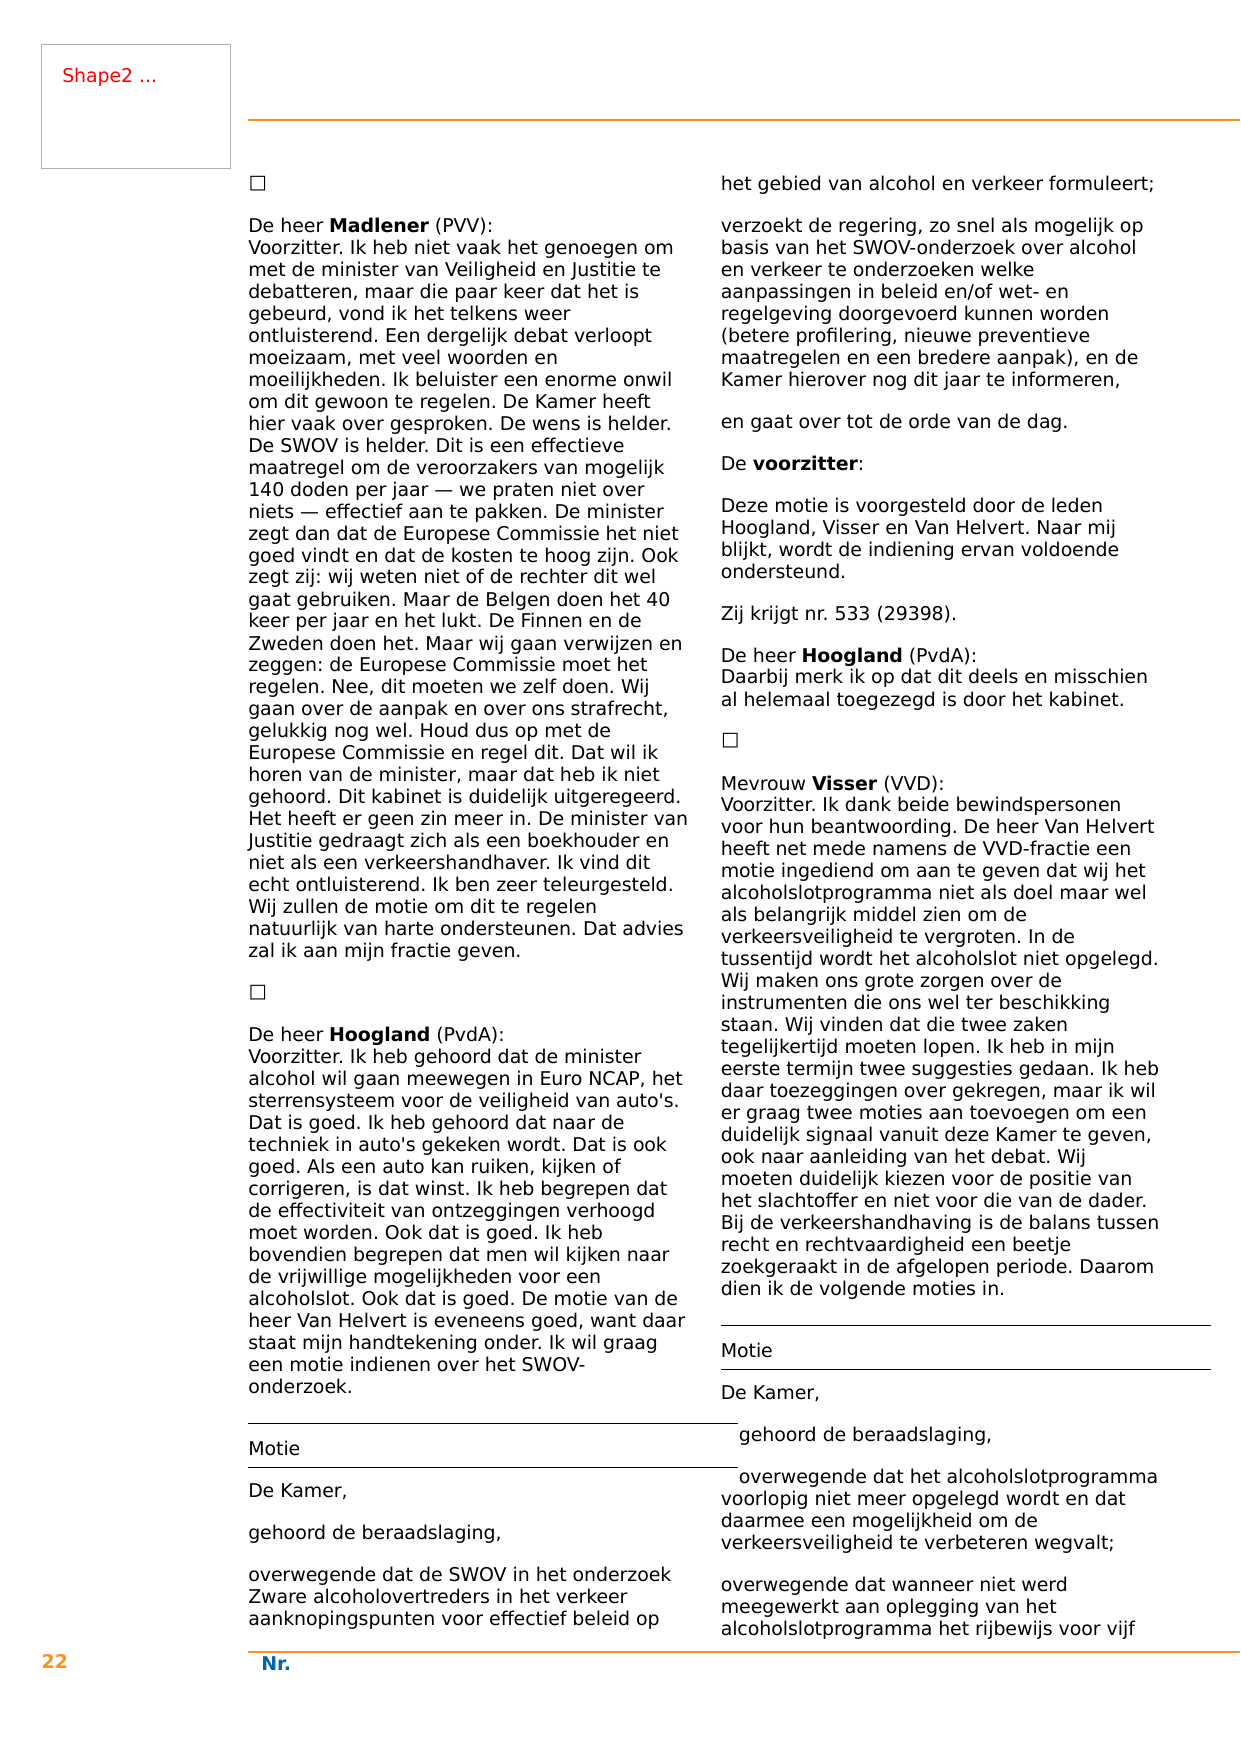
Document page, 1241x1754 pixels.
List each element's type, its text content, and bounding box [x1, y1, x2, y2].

text Deze motie is voorgesteld door de leden Hoogland, Visser en Van Helvert. Naar mij blijkt, wordt de indiening ervan voldoende ondersteund. [721, 494, 1163, 582]
text Motie [721, 1340, 1163, 1362]
text ⬜ [248, 173, 691, 195]
text ⬜ [248, 982, 691, 1004]
text gehoord de beraadslaging, [721, 1424, 1163, 1446]
text Voorzitter. Ik heb gehoord dat de minister alcohol wil gaan meewegen in Euro NCAP, het sterrensysteem voor de veiligheid van auto's. Dat is goed. Ik heb gehoord dat naar de techniek in auto's gekeken wordt. Dat is ook goed. Als een auto kan ruiken, kijken of corrigeren, is dat winst. Ik heb begrepen dat de effectiviteit van ontzeggingen verhoogd moet worden. Ook dat is goed. Ik heb bovendien begrepen dat men wil kijken naar de vrijwillige mogelijkheden voor een alcoholslot. Ook dat is goed. De motie van de heer Van Helvert is eveneens goed, want daar staat mijn handtekening onder. Ik wil graag een motie indienen over het SWOV-onderzoek. [248, 1046, 691, 1398]
text Mevrouw Visser (VVD): [721, 772, 1163, 794]
text het gebied van alcohol en verkeer formuleert; [721, 173, 1163, 195]
text Voorzitter. Ik heb niet vaak het genoegen om met de minister van Veiligheid en Justitie te debatteren, maar die paar keer dat het is gebeurd, vond ik het telkens weer ontluisterend. Een dergelijk debat verloopt moeizaam, met veel woorden en moeilijkheden. Ik beluister een enorme onwil om dit gewoon te regelen. De Kamer heeft hier vaak over gesproken. De wens is helder. De SWOV is helder. Dit is een effectieve maatregel om de veroorzakers van mogelijk 140 doden per jaar — we praten niet over niets — effectief aan te pakken. De minister zegt dan dat de Europese Commissie het niet goed vindt en dat de kosten te hoog zijn. Ook zegt zij: wij weten niet of de rechter dit wel gaat gebruiken. Maar de Belgen doen het 40 keer per jaar en het lukt. De Finnen en de Zweden doen het. Maar wij gaan verwijzen en zeggen: de Europese Commissie moet het regelen. Nee, dit moeten we zelf doen. Wij gaan over de aanpak en over ons strafrecht, gelukkig nog wel. Houd dus op met de Europese Commissie en regel dit. Dat wil ik horen van de minister, maar dat heb ik niet gehoord. Dit kabinet is duidelijk uitgeregeerd. Het heeft er geen zin meer in. De minister van Justitie gedraagt zich als een boekhouder en niet als een verkeershandhaver. Ik vind dit echt ontluisterend. Ik ben zeer teleurgesteld. Wij zullen de motie om dit te regelen natuurlijk van harte ondersteunen. Dat advies zal ik aan mijn fractie geven. [248, 237, 691, 962]
text De heer Hoogland (PvdA): [721, 644, 1163, 666]
text Voorzitter. Ik dank beide bewindspersonen voor hun beantwoording. De heer Van Helvert heeft net mede namens de VVD-fractie een motie ingediend om aan te geven dat wij het alcoholslotprogramma niet als doel maar wel als belangrijk middel zien om de verkeersveiligheid te vergroten. In de tussentijd wordt het alcoholslot niet opgelegd. Wij maken ons grote zorgen over de instrumenten die ons wel ter beschikking staan. Wij vinden dat die twee zaken tegelijkertijd moeten lopen. Ik heb in mijn eerste termijn twee suggesties gedaan. Ik heb daar toezeggingen over gekregen, maar ik wil er graag twee moties aan toevoegen om een duidelijk signaal vanuit deze Kamer te geven, ook naar aanleiding van het debat. Wij moeten duidelijk kiezen voor de positie van het slachtoffer en niet voor die van de dader. Bij de verkeershandhaving is de balans tussen recht en rechtvaardigheid een beetje zoekgeraakt in de afgelopen periode. Daarom dien ik de volgende moties in. [721, 794, 1163, 1300]
text De heer Hoogland (PvdA): [248, 1024, 691, 1046]
text Daarbij merk ik op dat dit deels en misschien al helemaal toegezegd is door het kabinet. [721, 666, 1163, 710]
text De voorzitter: [721, 453, 1163, 474]
text gehoord de beraadslaging, [248, 1522, 691, 1543]
text overwegende dat de SWOV in het onderzoek Zware alcoholovertreders in het verkeer aanknopingspunten voor effectief beleid op [248, 1563, 691, 1629]
text De heer Madlener (PVV): [248, 215, 691, 237]
text overwegende dat wanneer niet werd meegewerkt aan oplegging van het alcoholslotprogramma het rijbewijs voor vijf [721, 1574, 1163, 1639]
text De Kamer, [721, 1382, 1163, 1404]
text ⬜ [721, 730, 1163, 752]
text Zij krijgt nr. 533 (29398). [721, 602, 1163, 624]
text verzoekt de regering, zo snel als mogelijk op basis van het SWOV-onderzoek over alcohol en verkeer te onderzoeken welke aanpassingen in beleid en/of wet- en regelgeving doorgevoerd kunnen worden (betere profilering, nieuwe preventieve maatregelen en een bredere aanpak), en de Kamer hierover nog dit jaar te informeren, [721, 215, 1163, 391]
text Motie [248, 1438, 691, 1459]
text De Kamer, [248, 1479, 691, 1502]
text overwegende dat het alcoholslotprogramma voorlopig niet meer opgelegd wordt en dat daarmee een mogelijkheid om de verkeersveiligheid te verbeteren wegvalt; [721, 1466, 1163, 1554]
text en gaat over tot de orde van de dag. [721, 411, 1163, 433]
